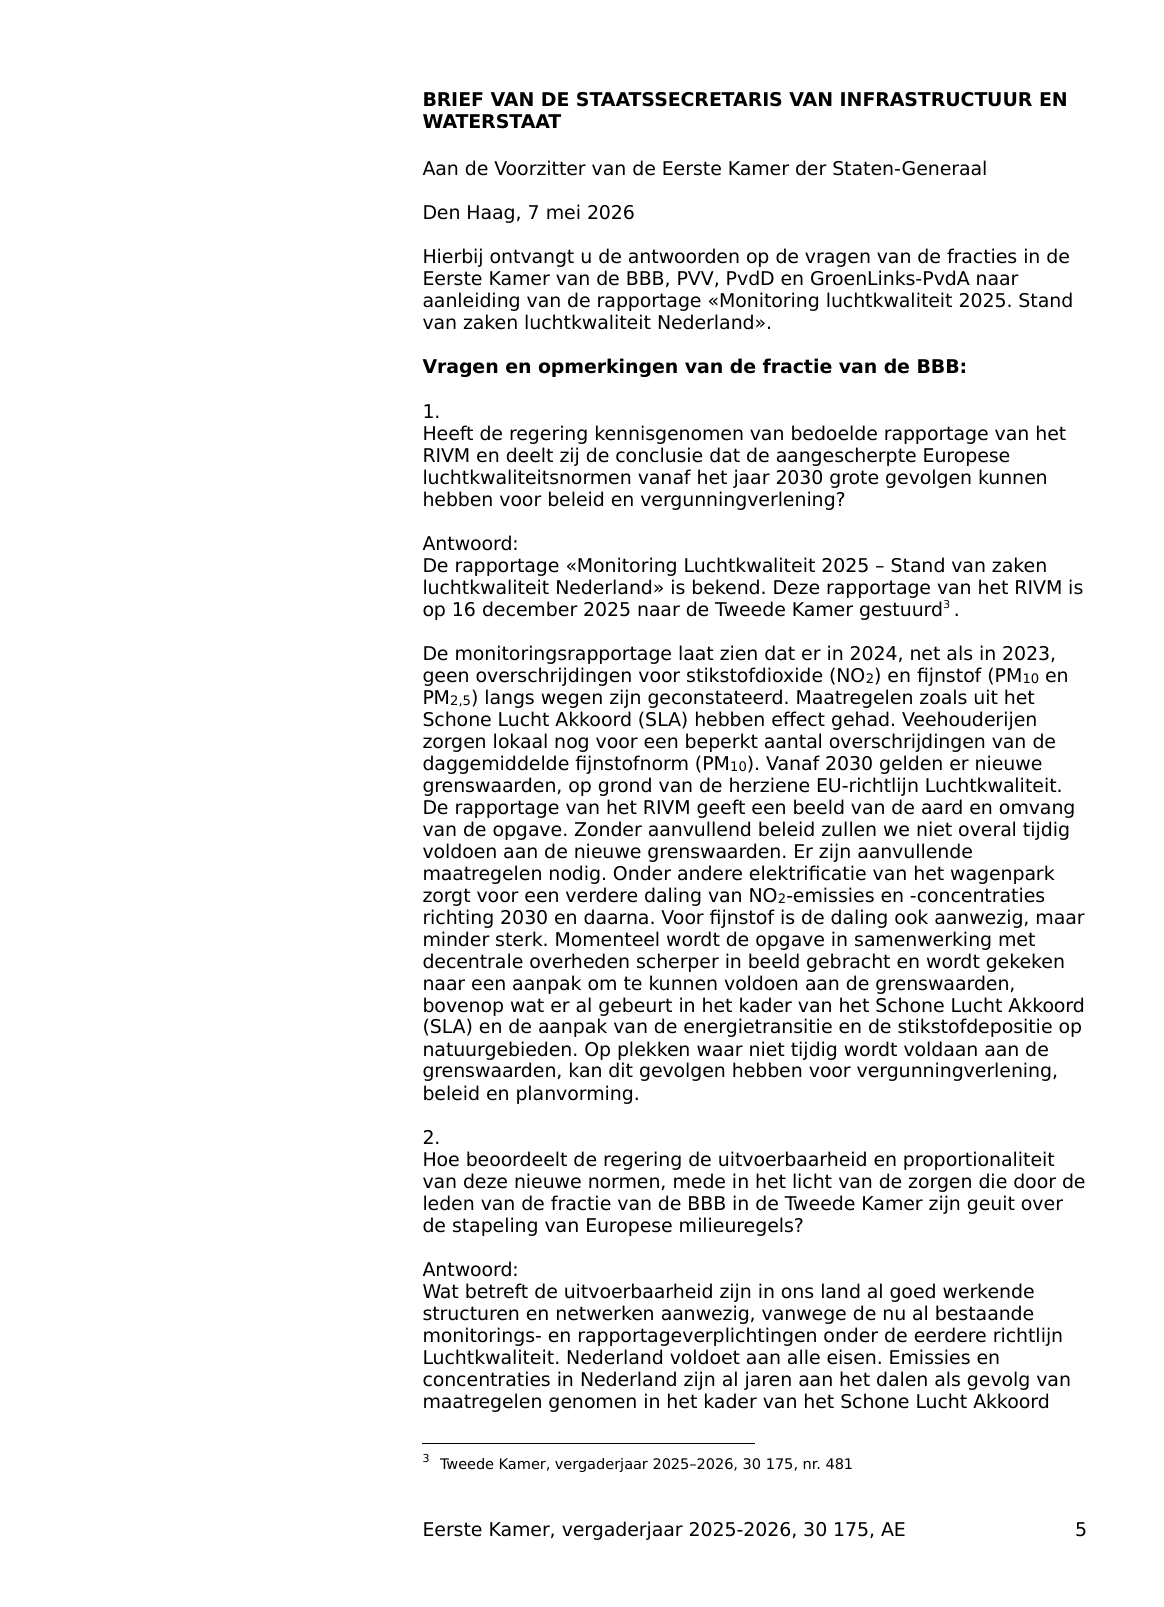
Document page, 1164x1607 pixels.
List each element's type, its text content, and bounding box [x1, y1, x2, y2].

text Antwoord: [422, 1259, 1087, 1281]
text Hierbij ontvangt u de antwoorden op de vragen van de fracties in de Eerste Kamer van de BBB, PVV, PvdD en GroenLinks-PvdA naar aanleiding van de rapportage «Monitoring luchtkwaliteit 2025. Stand van zaken luchtkwaliteit Nederland». [422, 246, 1087, 334]
text 2. [422, 1127, 1087, 1148]
text Wat betreft de uitvoerbaarheid zijn in ons land al goed werkende structuren en netwerken aanwezig, vanwege de nu al bestaande monitorings- en rapportageverplichtingen onder de eerdere richtlijn Luchtkwaliteit. Nederland voldoet aan alle eisen. Emissies en concentraties in Nederland zijn al jaren aan het dalen als gevolg van maatregelen genomen in het kader van het Schone Lucht Akkoord [422, 1281, 1087, 1412]
text Heeft de regering kennisgenomen van bedoelde rapportage van het RIVM en deelt zij de conclusie dat de aangescherpte Europese luchtkwaliteitsnormen vanaf het jaar 2030 grote gevolgen kunnen hebben voor beleid en vergunningverlening? [422, 423, 1087, 511]
text Tweede Kamer, vergaderjaar 2025–2026, 30 175, nr. 481 [422, 1452, 1087, 1474]
text Aan de Voorzitter van de Eerste Kamer der Staten-Generaal [422, 158, 1087, 180]
text 1. [422, 401, 1087, 423]
subtitle BRIEF VAN DE STAATSSECRETARIS VAN INFRASTRUCTUUR EN WATERSTAAT [422, 89, 1087, 133]
text Antwoord: [422, 533, 1087, 555]
text Den Haag, 7 mei 2026 [422, 202, 1087, 224]
text Hoe beoordeelt de regering de uitvoerbaarheid en proportionaliteit van deze nieuwe normen, mede in het licht van de zorgen die door de leden van de fractie van de BBB in de Tweede Kamer zijn geuit over de stapeling van Europese milieuregels? [422, 1148, 1087, 1236]
subtitle Vragen en opmerkingen van de fractie van de BBB: [422, 356, 1087, 378]
text De monitoringsrapportage laat zien dat er in 2024, net als in 2023, geen overschrijdingen voor stikstofdioxide (NO2) en fijnstof (PM10 en PM2,5) langs wegen zijn geconstateerd. Maatregelen zoals uit het Schone Lucht Akkoord (SLA) hebben effect gehad. Veehouderijen zorgen lokaal nog voor een beperkt aantal overschrijdingen van de daggemiddelde fijnstofnorm (PM10). Vanaf 2030 gelden er nieuwe grenswaarden, op grond van de herziene EU-richtlijn Luchtkwaliteit. De rapportage van het RIVM geeft een beeld van de aard en omvang van de opgave. Zonder aanvullend beleid zullen we niet overal tijdig voldoen aan de nieuwe grenswaarden. Er zijn aanvullende maatregelen nodig. Onder andere elektrificatie van het wagenpark zorgt voor een verdere daling van NO2-emissies en -concentraties richting 2030 en daarna. Voor fijnstof is de daling ook aanwezig, maar minder sterk. Momenteel wordt de opgave in samenwerking met decentrale overheden scherper in beeld gebracht en wordt gekeken naar een aanpak om te kunnen voldoen aan de grenswaarden, bovenop wat er al gebeurt in het kader van het Schone Lucht Akkoord (SLA) en de aanpak van de energietransitie en de stikstofdepositie op natuurgebieden. Op plekken waar niet tijdig wordt voldaan aan de grenswaarden, kan dit gevolgen hebben voor vergunningverlening, beleid en planvorming. [422, 643, 1087, 1104]
text De rapportage «Monitoring Luchtkwaliteit 2025 – Stand van zaken luchtkwaliteit Nederland» is bekend. Deze rapportage van het RIVM is op 16 december 2025 naar de Tweede Kamer gestuurd. [422, 555, 1087, 621]
